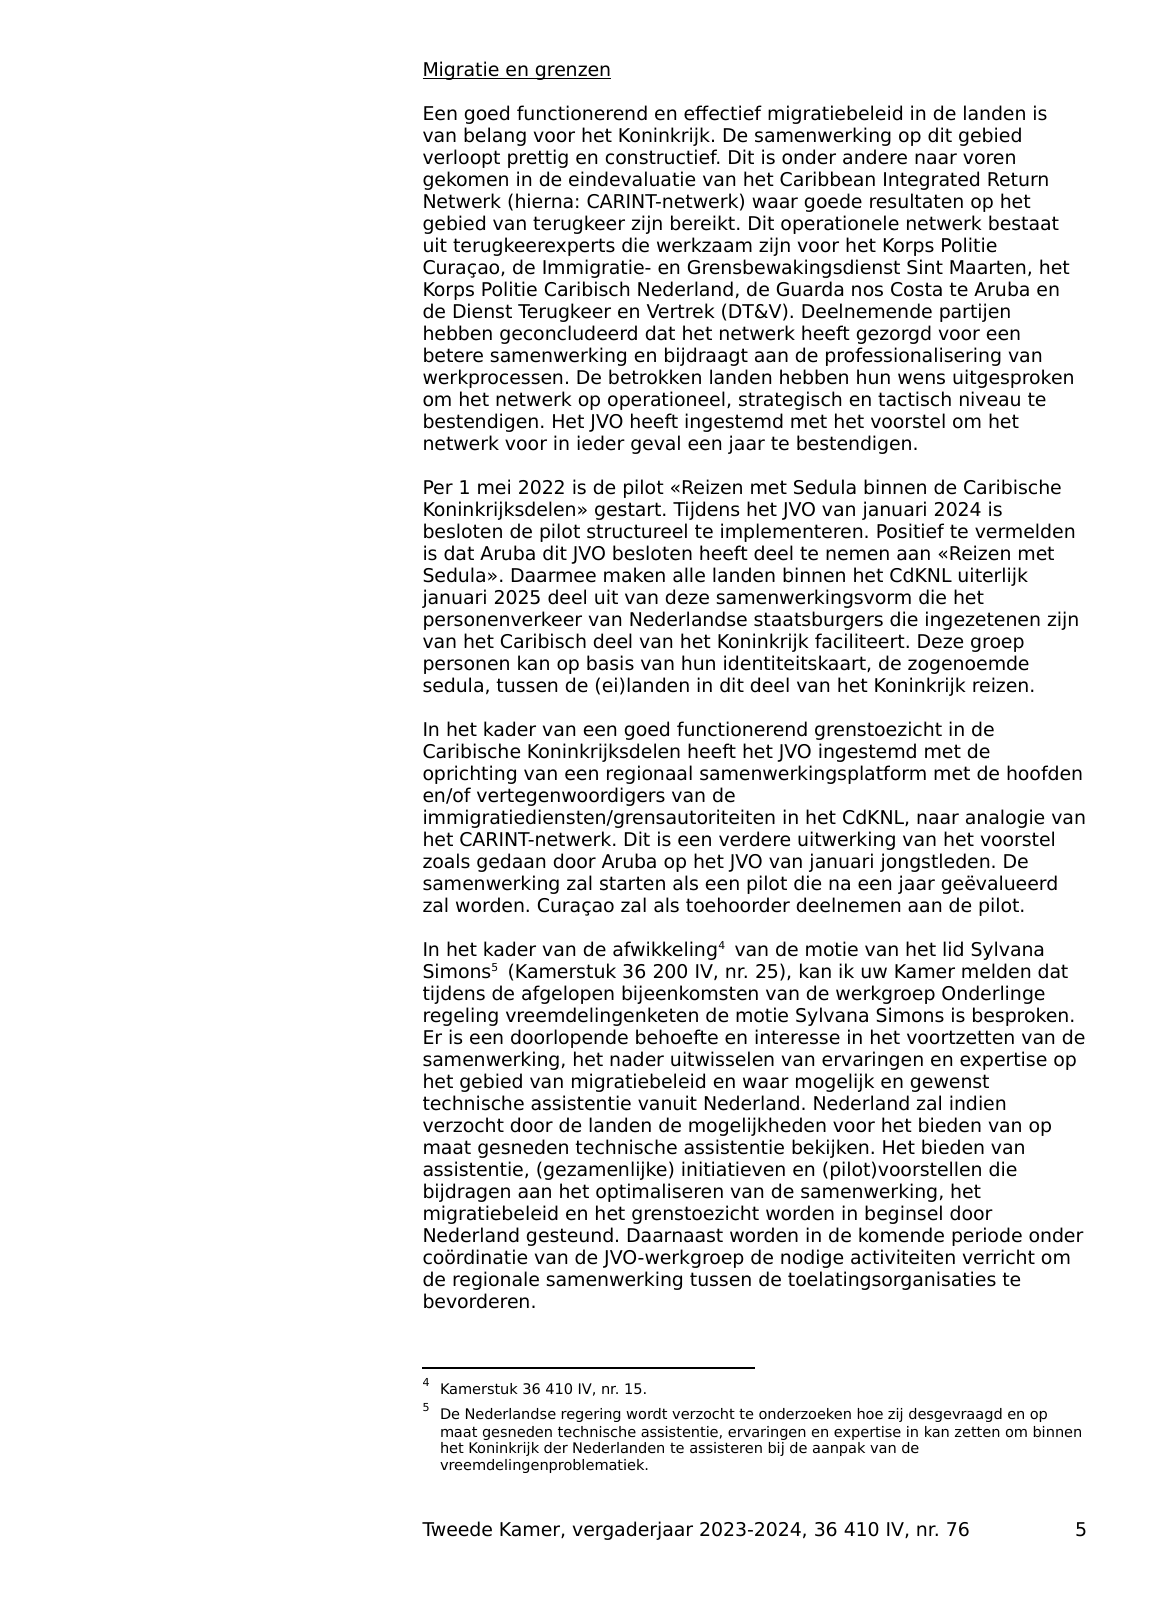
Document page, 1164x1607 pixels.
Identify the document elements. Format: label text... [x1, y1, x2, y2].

text In het kader van een goed functionerend grenstoezicht in de Caribische Koninkrijksdelen heeft het JVO ingestemd met de oprichting van een regionaal samenwerkingsplatform met de hoofden en/of vertegenwoordigers van de immigratiediensten/grensautoriteiten in het CdKNL, naar analogie van het CARINT-netwerk. Dit is een verdere uitwerking van het voorstel zoals gedaan door Aruba op het JVO van januari jongstleden. De samenwerking zal starten als een pilot die na een jaar geëvalueerd zal worden. Curaçao zal als toehoorder deelnemen aan de pilot. [422, 719, 1087, 917]
text De Nederlandse regering wordt verzocht te onderzoeken hoe zij desgevraagd en op maat gesneden technische assistentie, ervaringen en expertise in kan zetten om binnen het Koninkrijk der Nederlanden te assisteren bij de aanpak van de vreemdelingenproblematiek. [422, 1402, 1087, 1474]
subtitle Migratie en grenzen [422, 59, 1087, 81]
text In het kader van de afwikkeling van de motie van het lid Sylvana Simons (Kamerstuk 36 200 IV, nr. 25), kan ik uw Kamer melden dat tijdens de afgelopen bijeenkomsten van de werkgroep Onderlinge regeling vreemdelingenketen de motie Sylvana Simons is besproken. Er is een doorlopende behoefte en interesse in het voortzetten van de samenwerking, het nader uitwisselen van ervaringen en expertise op het gebied van migratiebeleid en waar mogelijk en gewenst technische assistentie vanuit Nederland. Nederland zal indien verzocht door de landen de mogelijkheden voor het bieden van op maat gesneden technische assistentie bekijken. Het bieden van assistentie, (gezamenlijke) initiatieven en (pilot)voorstellen die bijdragen aan het optimaliseren van de samenwerking, het migratiebeleid en het grenstoezicht worden in beginsel door Nederland gesteund. Daarnaast worden in de komende periode onder coördinatie van de JVO-werkgroep de nodige activiteiten verricht om de regionale samenwerking tussen de toelatingsorganisaties te bevorderen. [422, 939, 1087, 1313]
text Een goed functionerend en effectief migratiebeleid in de landen is van belang voor het Koninkrijk. De samenwerking op dit gebied verloopt prettig en constructief. Dit is onder andere naar voren gekomen in de eindevaluatie van het Caribbean Integrated Return Netwerk (hierna: CARINT-netwerk) waar goede resultaten op het gebied van terugkeer zijn bereikt. Dit operationele netwerk bestaat uit terugkeerexperts die werkzaam zijn voor het Korps Politie Curaçao, de Immigratie- en Grensbewakingsdienst Sint Maarten, het Korps Politie Caribisch Nederland, de Guarda nos Costa te Aruba en de Dienst Terugkeer en Vertrek (DT&V). Deelnemende partijen hebben geconcludeerd dat het netwerk heeft gezorgd voor een betere samenwerking en bijdraagt aan de professionalisering van werkprocessen. De betrokken landen hebben hun wens uitgesproken om het netwerk op operationeel, strategisch en tactisch niveau te bestendigen. Het JVO heeft ingestemd met het voorstel om het netwerk voor in ieder geval een jaar te bestendigen. [422, 103, 1087, 455]
text Kamerstuk 36 410 IV, nr. 15. [422, 1377, 1087, 1399]
text Per 1 mei 2022 is de pilot «Reizen met Sedula binnen de Caribische Koninkrijksdelen» gestart. Tijdens het JVO van januari 2024 is besloten de pilot structureel te implementeren. Positief te vermelden is dat Aruba dit JVO besloten heeft deel te nemen aan «Reizen met Sedula». Daarmee maken alle landen binnen het CdKNL uiterlijk januari 2025 deel uit van deze samenwerkingsvorm die het personenverkeer van Nederlandse staatsburgers die ingezetenen zijn van het Caribisch deel van het Koninkrijk faciliteert. Deze groep personen kan op basis van hun identiteitskaart, de zogenoemde sedula, tussen de (ei)landen in dit deel van het Koninkrijk reizen. [422, 477, 1087, 697]
